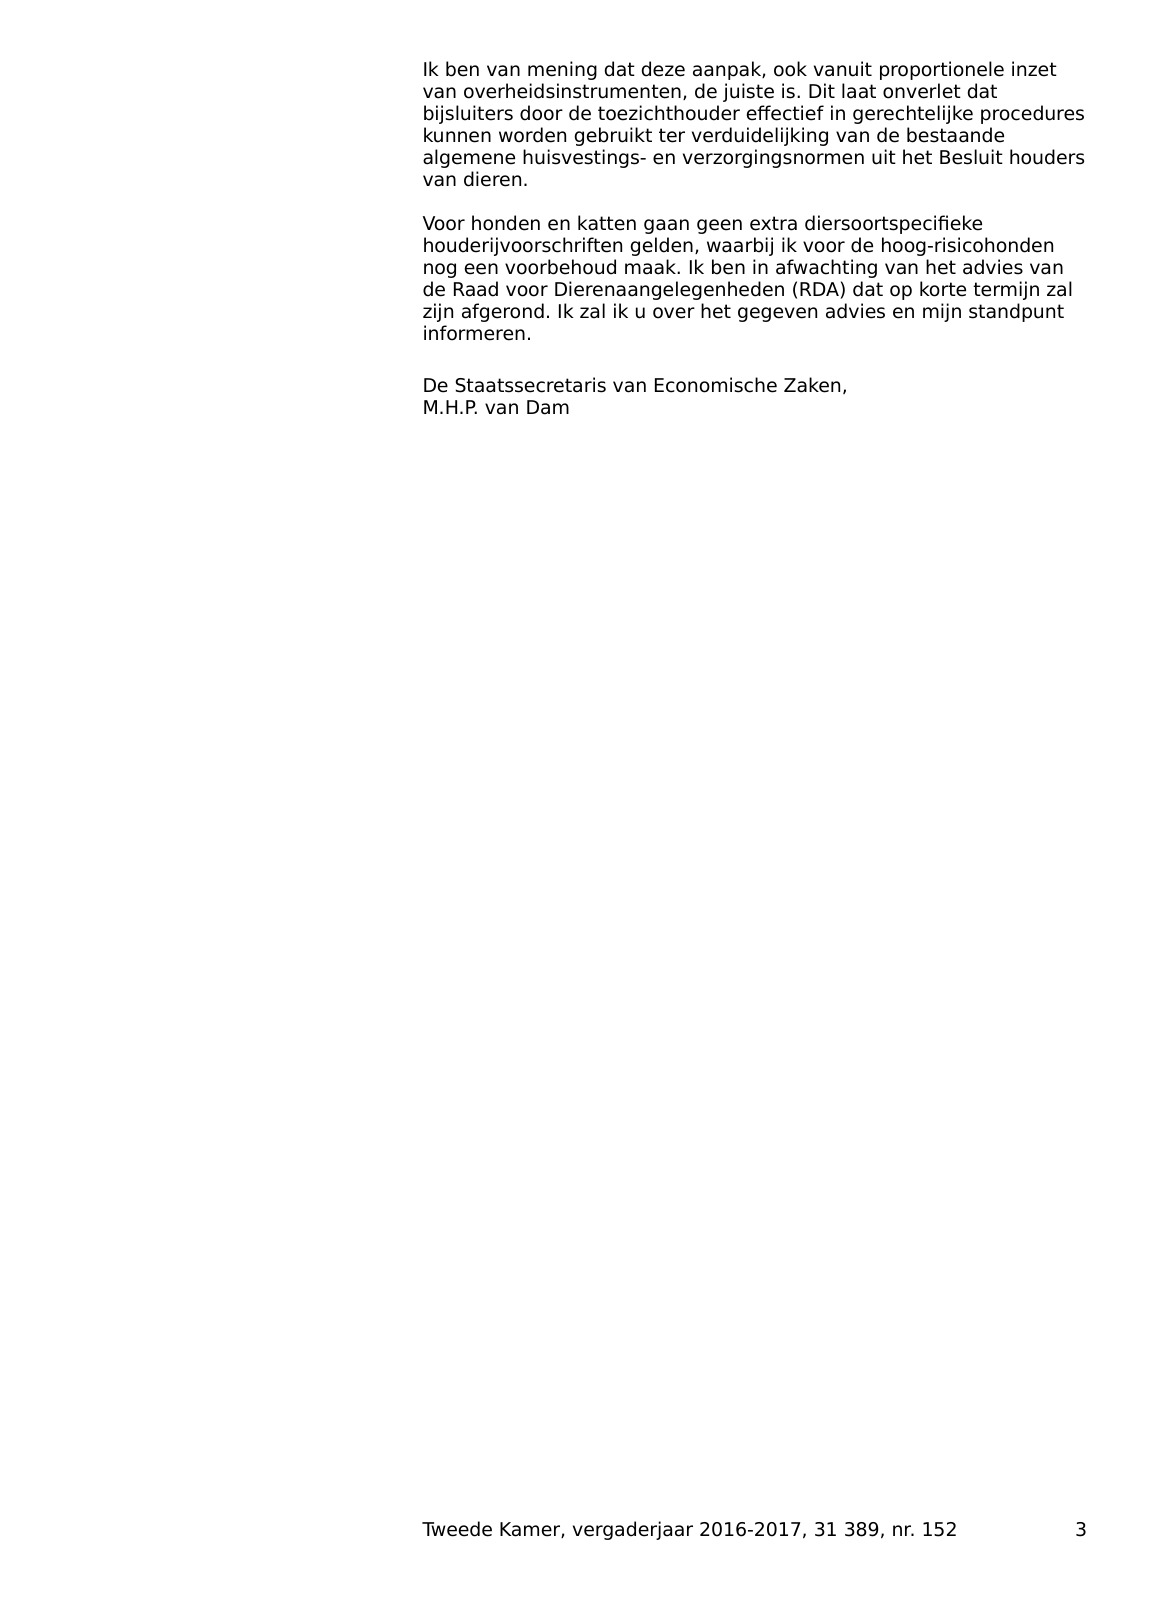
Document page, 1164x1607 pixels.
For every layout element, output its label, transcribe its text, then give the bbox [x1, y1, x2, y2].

text Voor honden en katten gaan geen extra diersoortspecifieke houderijvoorschriften gelden, waarbij ik voor de hoog-risicohonden nog een voorbehoud maak. Ik ben in afwachting van het advies van de Raad voor Dierenaangelegenheden (RDA) dat op korte termijn zal zijn afgerond. Ik zal ik u over het gegeven advies en mijn standpunt informeren. [422, 213, 1087, 345]
text Ik ben van mening dat deze aanpak, ook vanuit proportionele inzet van overheidsinstrumenten, de juiste is. Dit laat onverlet dat bijsluiters door de toezichthouder effectief in gerechtelijke procedures kunnen worden gebruikt ter verduidelijking van de bestaande algemene huisvestings- en verzorgingsnormen uit het Besluit houders van dieren. [422, 59, 1087, 191]
text De Staatssecretaris van Economische Zaken, M.H.P. van Dam [422, 375, 1087, 419]
